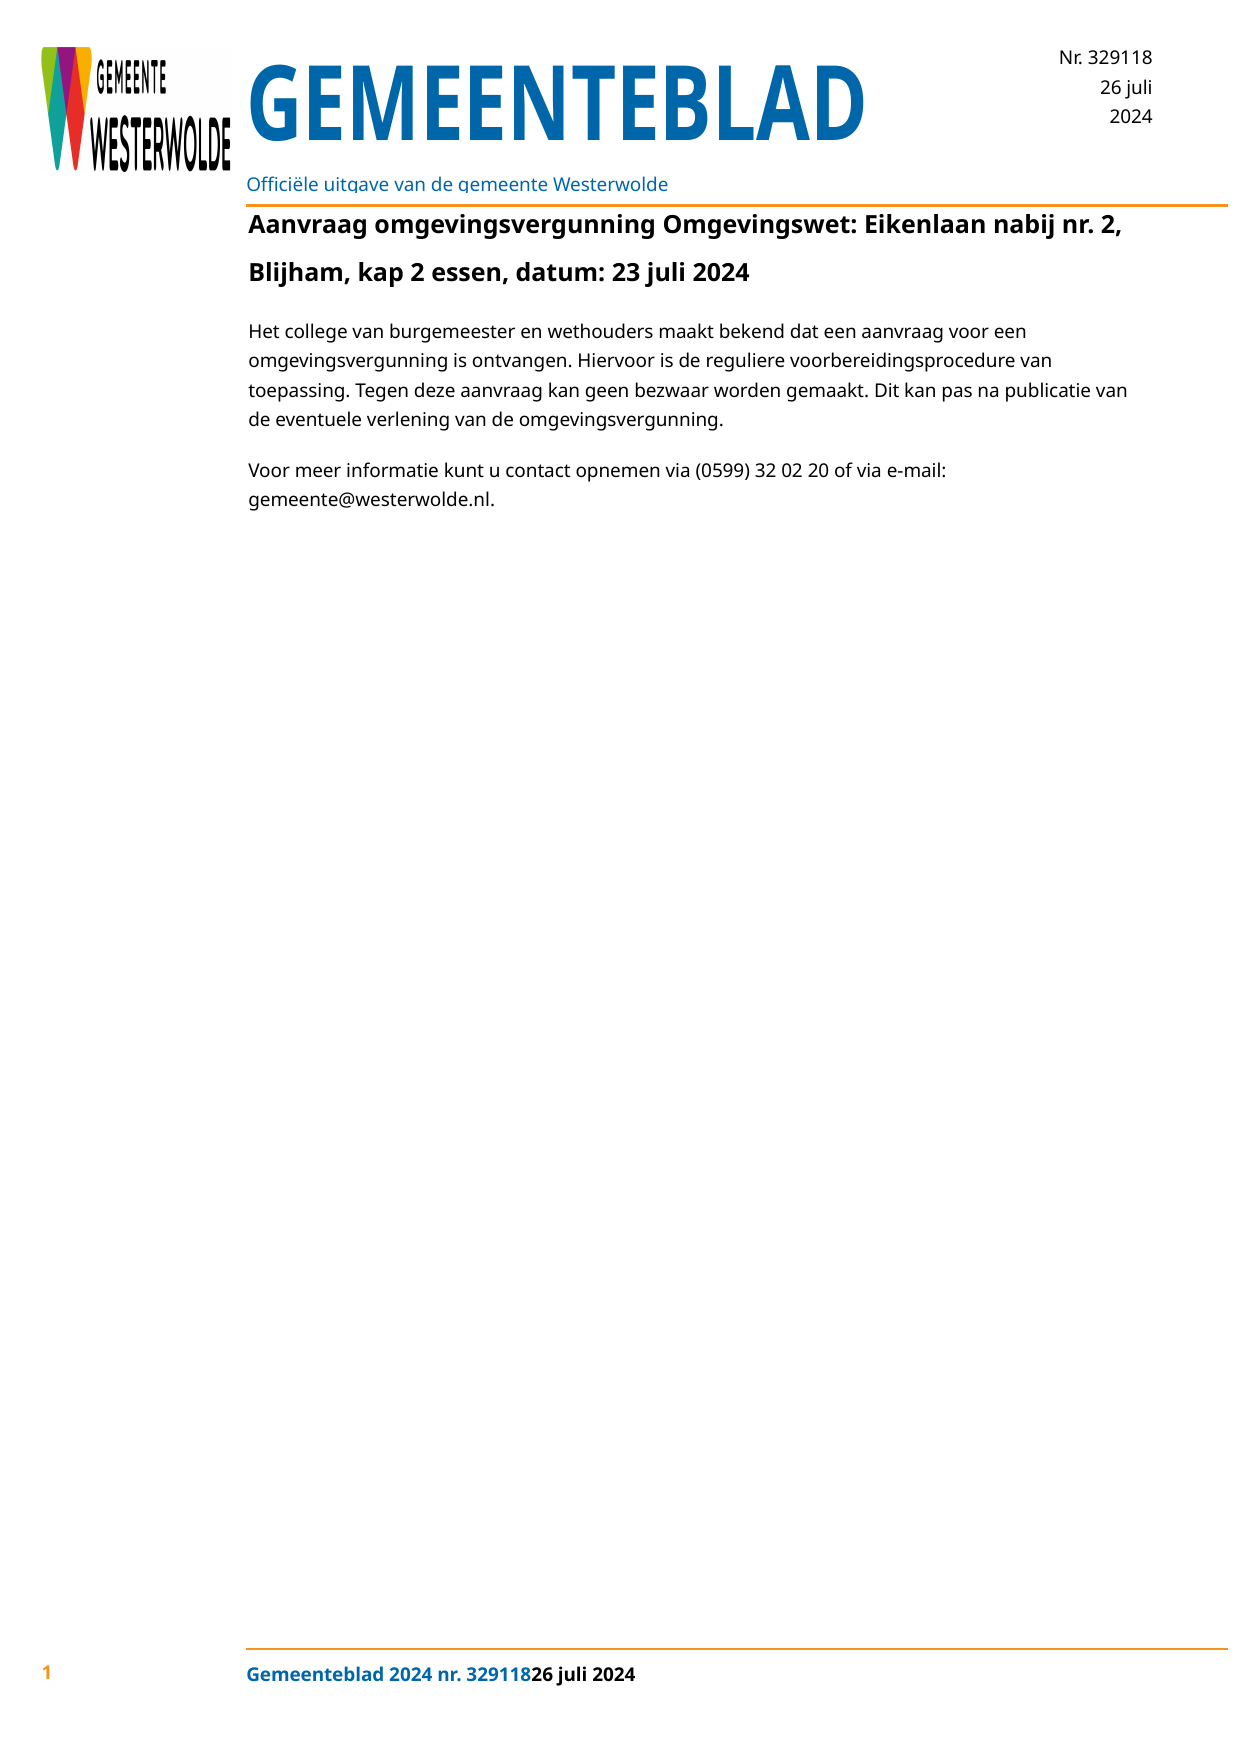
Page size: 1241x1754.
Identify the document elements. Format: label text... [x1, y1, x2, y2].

text Voor meer informatie kunt u contact opnemen via (0599) 32 02 20 of via e-mail: gemeente@westerwolde.nl. [248, 457, 1152, 512]
picture [41, 47, 231, 172]
text Het college van burgemeester en wethouders maakt bekend dat een aanvraag voor een omgevingsvergunning is ontvangen. Hiervoor is de reguliere voorbereidingsprocedure van toepassing. Tegen deze aanvraag kan geen bezwaar worden gemaakt. Dit kan pas na publicatie van de eventuele verlening van de omgevingsvergunning. [248, 318, 1152, 432]
text Aanvraag omgevingsvergunning Omgevingswet: Eikenlaan nabij nr. 2, Blijham, kap 2 essen, datum: 23 juli 2024 [248, 207, 1152, 288]
